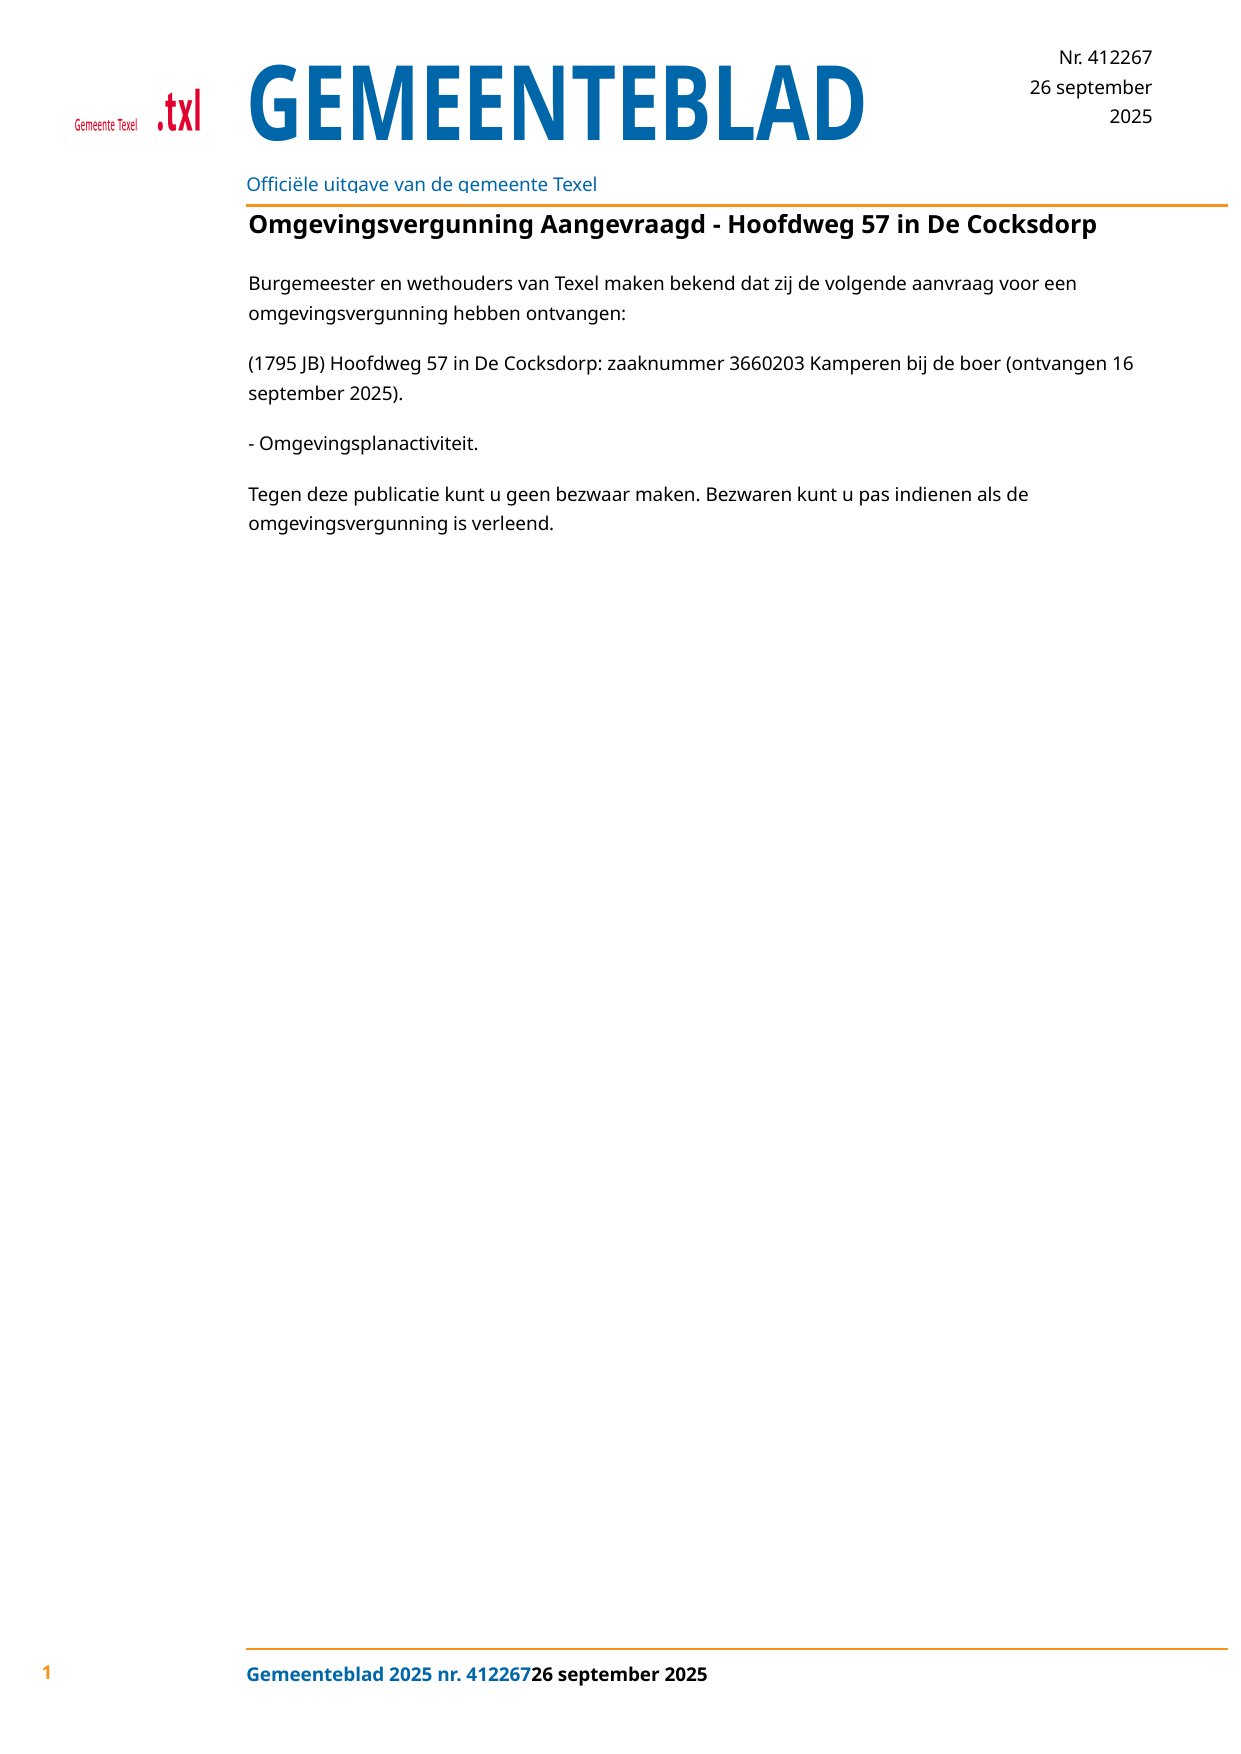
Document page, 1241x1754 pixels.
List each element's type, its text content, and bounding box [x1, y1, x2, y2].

text Burgemeester en wethouders van Texel maken bekend dat zij de volgende aanvraag voor een omgevingsvergunning hebben ontvangen: [248, 270, 1152, 326]
text Omgevingsvergunning Aangevraagd - Hoofdweg 57 in De Cocksdorp [248, 207, 1152, 241]
text - Omgevingsplanactiviteit. [248, 430, 1152, 456]
text (1795 JB) Hoofdweg 57 in De Cocksdorp: zaaknummer 3660203 Kamperen bij de boer (ontvangen 16 september 2025). [248, 350, 1152, 406]
text Tegen deze publicatie kunt u geen bezwaar maken. Bezwaren kunt u pas indienen als de omgevingsvergunning is verleend. [248, 481, 1152, 536]
picture [41, 47, 231, 172]
